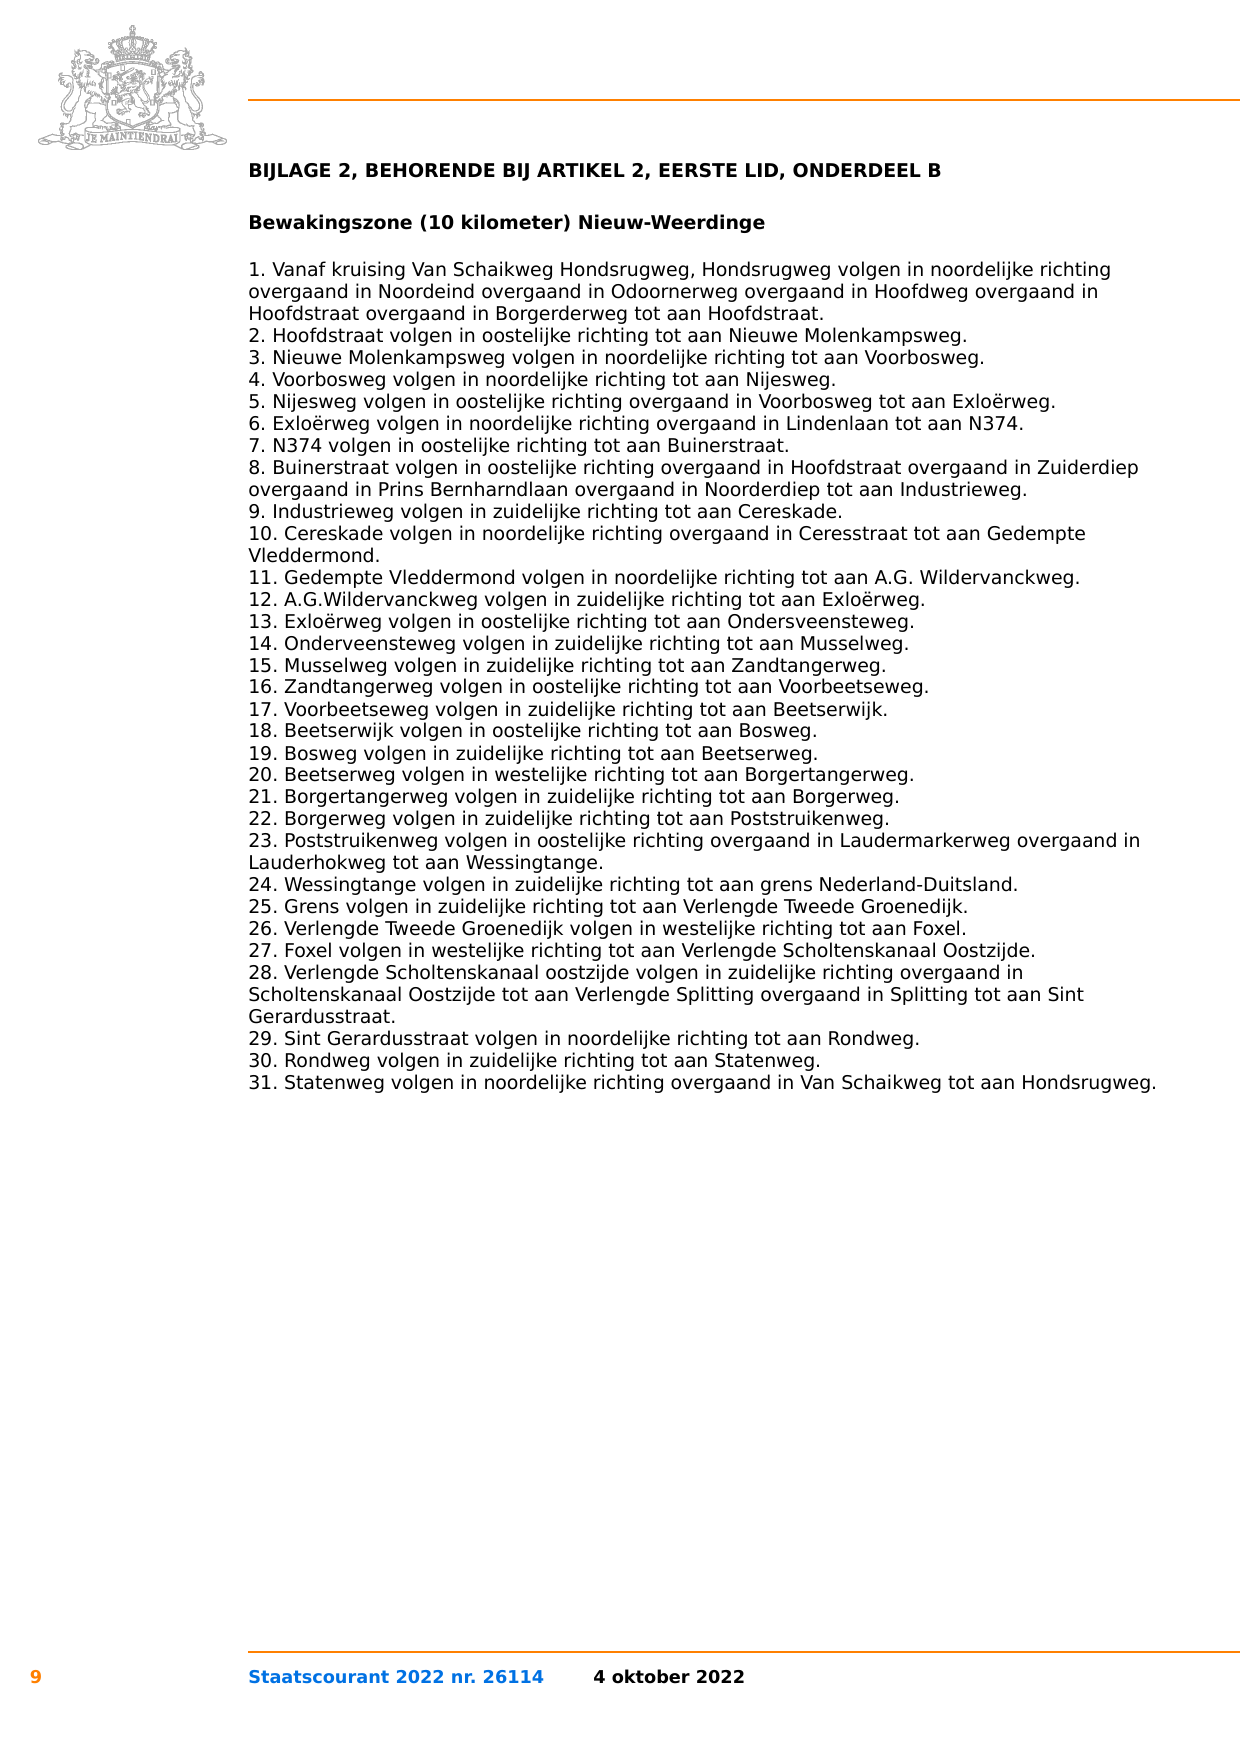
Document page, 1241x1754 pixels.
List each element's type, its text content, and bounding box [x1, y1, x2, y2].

text 10. Cereskade volgen in noordelijke richting overgaand in Ceresstraat tot aan Gedempte Vleddermond. [248, 523, 1163, 567]
text 24. Wessingtange volgen in zuidelijke richting tot aan grens Nederland-Duitsland. [248, 874, 1163, 896]
text 16. Zandtangerweg volgen in oostelijke richting tot aan Voorbeetseweg. [248, 676, 1163, 698]
text 26. Verlengde Tweede Groenedijk volgen in westelijke richting tot aan Foxel. [248, 918, 1163, 940]
text 12. A.G.Wildervanckweg volgen in zuidelijke richting tot aan Exloërweg. [248, 588, 1163, 611]
text 18. Beetserwijk volgen in oostelijke richting tot aan Bosweg. [248, 720, 1163, 742]
text 27. Foxel volgen in westelijke richting tot aan Verlengde Scholtenskanaal Oostzijde. [248, 940, 1163, 962]
text 17. Voorbeetseweg volgen in zuidelijke richting tot aan Beetserwijk. [248, 698, 1163, 720]
text 15. Musselweg volgen in zuidelijke richting tot aan Zandtangerweg. [248, 654, 1163, 676]
text 25. Grens volgen in zuidelijke richting tot aan Verlengde Tweede Groenedijk. [248, 896, 1163, 918]
text 14. Onderveensteweg volgen in zuidelijke richting tot aan Musselweg. [248, 632, 1163, 654]
text 1. Vanaf kruising Van Schaikweg Hondsrugweg, Hondsrugweg volgen in noordelijke richting overgaand in Noordeind overgaand in Odoornerweg overgaand in Hoofdweg overgaand in Hoofdstraat overgaand in Borgerderweg tot aan Hoofdstraat. [248, 259, 1163, 325]
text 28. Verlengde Scholtenskanaal oostzijde volgen in zuidelijke richting overgaand in Scholtenskanaal Oostzijde tot aan Verlengde Splitting overgaand in Splitting tot aan Sint Gerardusstraat. [248, 962, 1163, 1028]
picture [38, 25, 227, 150]
text 3. Nieuwe Molenkampsweg volgen in noordelijke richting tot aan Voorbosweg. [248, 347, 1163, 369]
text 13. Exloërweg volgen in oostelijke richting tot aan Ondersveensteweg. [248, 611, 1163, 632]
text 29. Sint Gerardusstraat volgen in noordelijke richting tot aan Rondweg. [248, 1028, 1163, 1050]
text 23. Poststruikenweg volgen in oostelijke richting overgaand in Laudermarkerweg overgaand in Lauderhokweg tot aan Wessingtange. [248, 830, 1163, 874]
text 11. Gedempte Vleddermond volgen in noordelijke richting tot aan A.G. Wildervanckweg. [248, 567, 1163, 588]
text 4. Voorbosweg volgen in noordelijke richting tot aan Nijesweg. [248, 369, 1163, 391]
text 9. Industrieweg volgen in zuidelijke richting tot aan Cereskade. [248, 501, 1163, 523]
text 19. Bosweg volgen in zuidelijke richting tot aan Beetserweg. [248, 742, 1163, 764]
text 21. Borgertangerweg volgen in zuidelijke richting tot aan Borgerweg. [248, 786, 1163, 808]
subtitle BIJLAGE 2, BEHORENDE BIJ ARTIKEL 2, EERSTE LID, ONDERDEEL B [248, 160, 1163, 182]
text 6. Exloërweg volgen in noordelijke richting overgaand in Lindenlaan tot aan N374. [248, 413, 1163, 435]
subtitle Bewakingszone (10 kilometer) Nieuw-Weerdinge [248, 212, 1163, 234]
text 30. Rondweg volgen in zuidelijke richting tot aan Statenweg. [248, 1050, 1163, 1072]
text 20. Beetserweg volgen in westelijke richting tot aan Borgertangerweg. [248, 764, 1163, 786]
text 22. Borgerweg volgen in zuidelijke richting tot aan Poststruikenweg. [248, 808, 1163, 830]
text 8. Buinerstraat volgen in oostelijke richting overgaand in Hoofdstraat overgaand in Zuiderdiep overgaand in Prins Bernharndlaan overgaand in Noorderdiep tot aan Industrieweg. [248, 457, 1163, 501]
text 5. Nijesweg volgen in oostelijke richting overgaand in Voorbosweg tot aan Exloërweg. [248, 391, 1163, 413]
text 2. Hoofdstraat volgen in oostelijke richting tot aan Nieuwe Molenkampsweg. [248, 325, 1163, 347]
text 7. N374 volgen in oostelijke richting tot aan Buinerstraat. [248, 435, 1163, 457]
text 31. Statenweg volgen in noordelijke richting overgaand in Van Schaikweg tot aan Hondsrugweg. [248, 1072, 1163, 1094]
